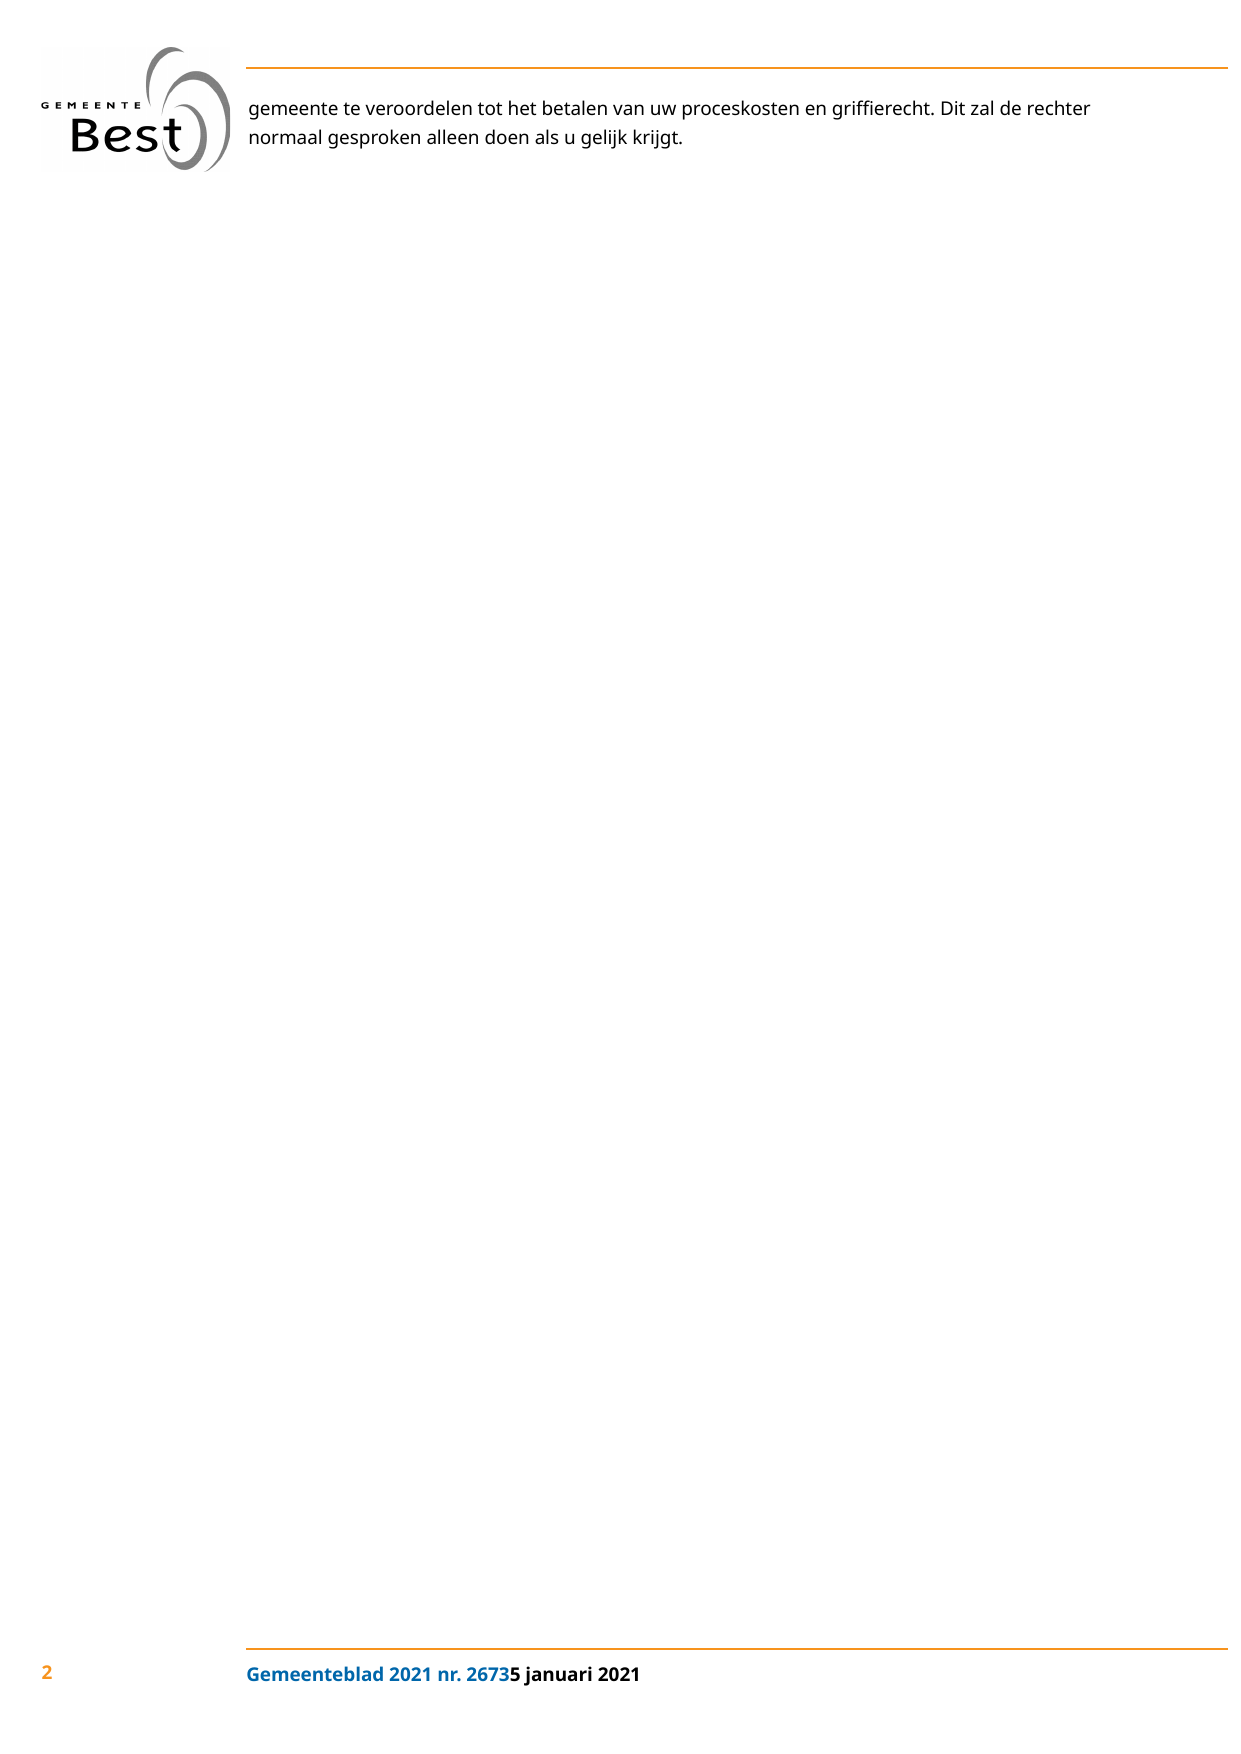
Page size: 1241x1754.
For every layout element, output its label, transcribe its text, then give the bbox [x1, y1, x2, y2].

picture [41, 47, 231, 172]
text gemeente te veroordelen tot het betalen van uw proceskosten en griffierecht. Dit zal de rechter normaal gesproken alleen doen als u gelijk krijgt. [248, 95, 1152, 150]
